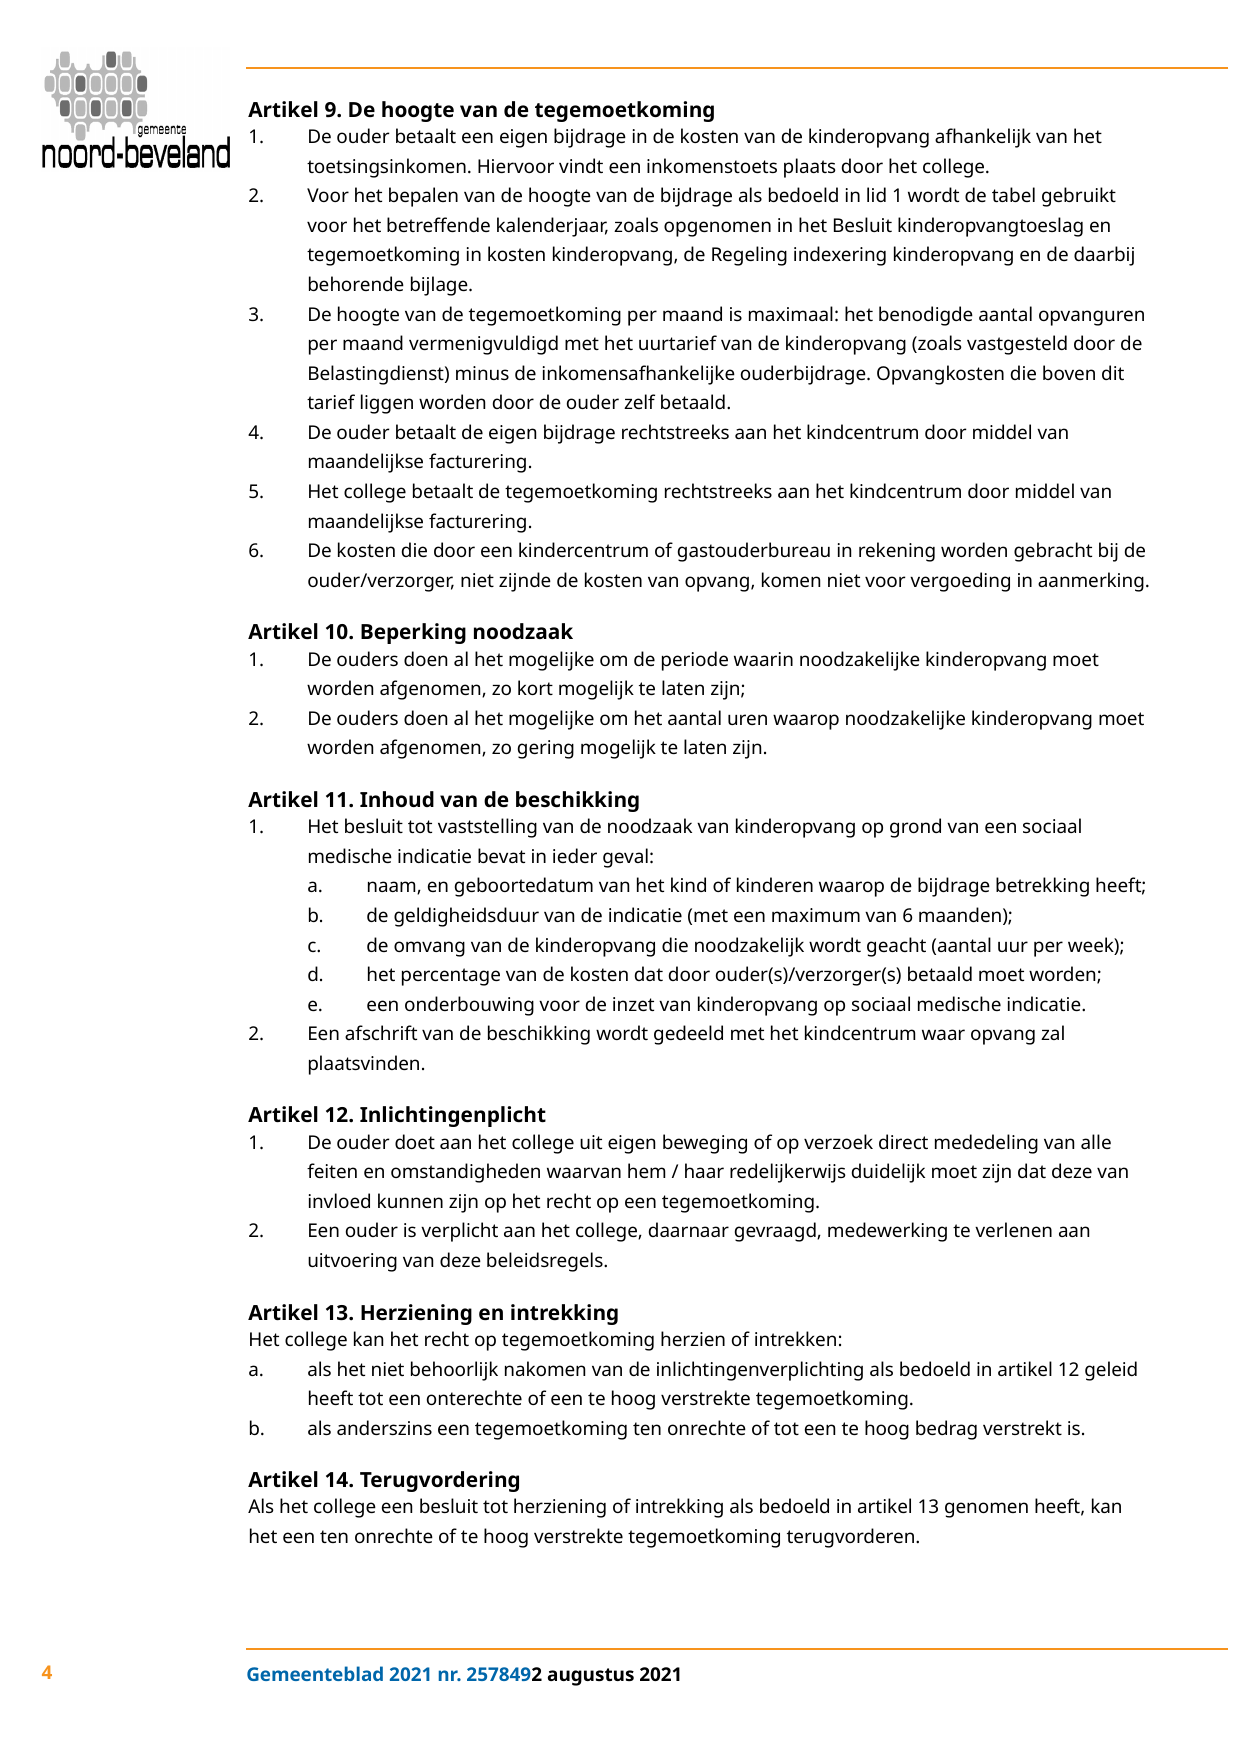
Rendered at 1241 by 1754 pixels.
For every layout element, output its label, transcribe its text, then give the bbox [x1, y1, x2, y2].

list De kosten die door een kindercentrum of gastouderbureau in rekening worden gebracht bij de ouder/verzorger, niet zijnde de kosten van opvang, komen niet voor vergoeding in aanmerking. [248, 537, 1152, 593]
list Een afschrift van de beschikking wordt gedeeld met het kindcentrum waar opvang zal plaatsvinden. [248, 1021, 1152, 1076]
list Het college betaalt de tegemoetkoming rechtstreeks aan het kindcentrum door middel van maandelijkse facturering. [248, 478, 1152, 533]
list De ouders doen al het mogelijke om de periode waarin noodzakelijke kinderopvang moet worden afgenomen, zo kort mogelijk te laten zijn; [248, 646, 1152, 701]
list het percentage van de kosten dat door ouder(s)/verzorger(s) betaald moet worden; [307, 961, 1152, 987]
text Het college kan het recht op tegemoetkoming herzien of intrekken: [248, 1326, 1152, 1352]
list Een ouder is verplicht aan het college, daarnaar gevraagd, medewerking te verlenen aan uitvoering van deze beleidsregels. [248, 1218, 1152, 1273]
list De ouder betaalt de eigen bijdrage rechtstreeks aan het kindcentrum door middel van maandelijkse facturering. [248, 419, 1152, 474]
text Als het college een besluit tot herziening of intrekking als bedoeld in artikel 13 genomen heeft, kan het een ten onrechte of te hoog verstrekte tegemoetkoming terugvorderen. [248, 1494, 1152, 1549]
list De ouders doen al het mogelijke om het aantal uren waarop noodzakelijke kinderopvang moet worden afgenomen, zo gering mogelijk te laten zijn. [248, 705, 1152, 760]
text Artikel 14. Terugvordering [248, 1465, 1152, 1494]
list een onderbouwing voor de inzet van kinderopvang op sociaal medische indicatie. [307, 991, 1152, 1017]
text Artikel 10. Beperking noodzaak [248, 617, 1152, 646]
text Artikel 13. Herziening en intrekking [248, 1298, 1152, 1326]
list De ouder betaalt een eigen bijdrage in de kosten van de kinderopvang afhankelijk van het toetsingsinkomen. Hiervoor vindt een inkomenstoets plaats door het college. [248, 123, 1152, 178]
list naam, en geboortedatum van het kind of kinderen waarop de bijdrage betrekking heeft; [307, 873, 1152, 898]
list Het besluit tot vaststelling van de noodzaak van kinderopvang op grond van een sociaal medische indicatie bevat in ieder geval: [248, 813, 1152, 869]
list als het niet behoorlijk nakomen van de inlichtingenverplichting als bedoeld in artikel 12 geleid heeft tot een onterechte of een te hoog verstrekte tegemoetkoming. [248, 1356, 1152, 1411]
text Artikel 11. Inhoud van de beschikking [248, 785, 1152, 813]
list De hoogte van de tegemoetkoming per maand is maximaal: het benodigde aantal opvanguren per maand vermenigvuldigd met het uurtarief van de kinderopvang (zoals vastgesteld door de Belastingdienst) minus de inkomensafhankelijke ouderbijdrage. Opvangkosten die boven dit tarief liggen worden door de ouder zelf betaald. [248, 301, 1152, 415]
list de geldigheidsduur van de indicatie (met een maximum van 6 maanden); [307, 902, 1152, 928]
list als anderszins een tegemoetkoming ten onrechte of tot een te hoog bedrag verstrekt is. [248, 1415, 1152, 1441]
picture [41, 47, 231, 172]
list de omvang van de kinderopvang die noodzakelijk wordt geacht (aantal uur per week); [307, 932, 1152, 957]
text Artikel 9. De hoogte van de tegemoetkoming [248, 95, 1152, 123]
list De ouder doet aan het college uit eigen beweging of op verzoek direct mededeling van alle feiten en omstandigheden waarvan hem / haar redelijkerwijs duidelijk moet zijn dat deze van invloed kunnen zijn op het recht op een tegemoetkoming. [248, 1129, 1152, 1214]
text Artikel 12. Inlichtingenplicht [248, 1101, 1152, 1129]
list Voor het bepalen van de hoogte van de bijdrage als bedoeld in lid 1 wordt de tabel gebruikt voor het betreffende kalenderjaar, zoals opgenomen in het Besluit kinderopvangtoeslag en tegemoetkoming in kosten kinderopvang, de Regeling indexering kinderopvang en de daarbij behorende bijlage. [248, 182, 1152, 297]
